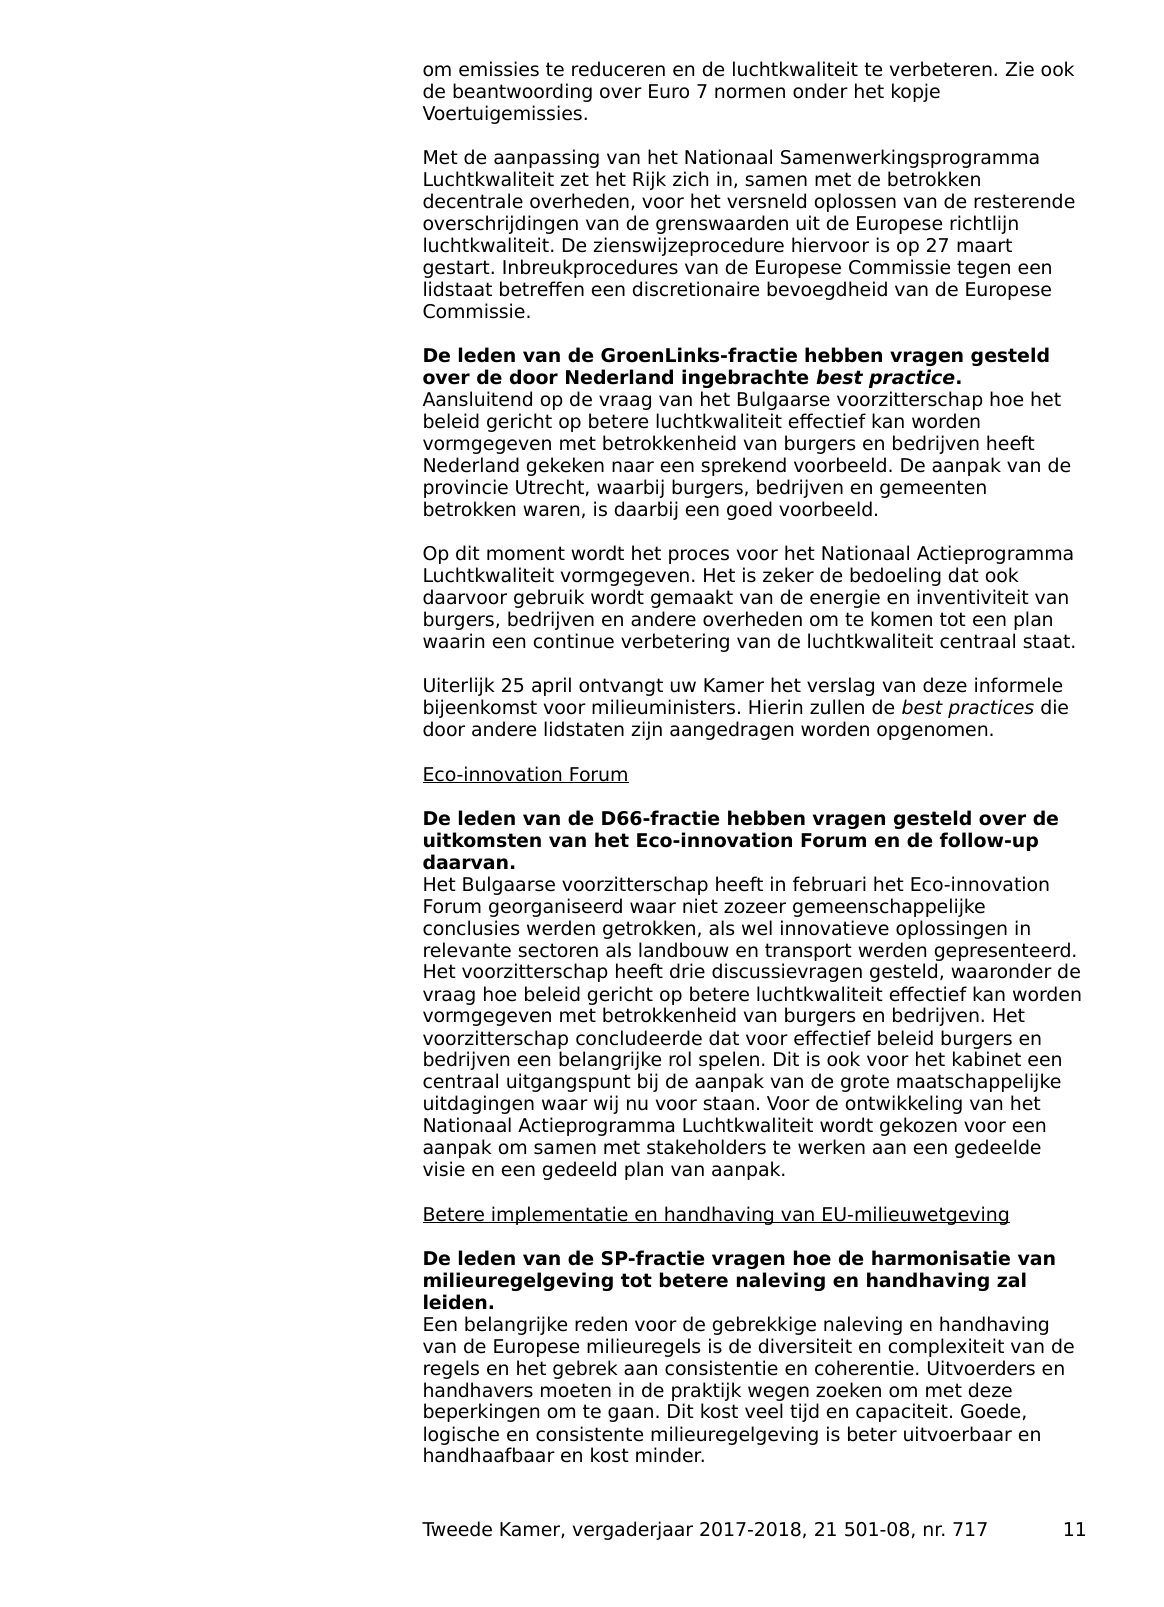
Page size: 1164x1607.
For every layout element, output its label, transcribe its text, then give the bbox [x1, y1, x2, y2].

subtitle Betere implementatie en handhaving van EU-milieuwetgeving [422, 1203, 1087, 1225]
text Met de aanpassing van het Nationaal Samenwerkingsprogramma Luchtkwaliteit zet het Rijk zich in, samen met de betrokken decentrale overheden, voor het versneld oplossen van de resterende overschrijdingen van de grenswaarden uit de Europese richtlijn luchtkwaliteit. De zienswijzeprocedure hiervoor is op 27 maart gestart. Inbreukprocedures van de Europese Commissie tegen een lidstaat betreffen een discretionaire bevoegdheid van de Europese Commissie. [422, 147, 1087, 323]
text De leden van de D66-fractie hebben vragen gesteld over de uitkomsten van het Eco-innovation Forum en de follow-up daarvan. [422, 808, 1087, 873]
text Uiterlijk 25 april ontvangt uw Kamer het verslag van deze informele bijeenkomst voor milieuministers. Hierin zullen de best practices die door andere lidstaten zijn aangedragen worden opgenomen. [422, 675, 1087, 741]
text Op dit moment wordt het proces voor het Nationaal Actieprogramma Luchtkwaliteit vormgegeven. Het is zeker de bedoeling dat ook daarvoor gebruik wordt gemaakt van de energie en inventiviteit van burgers, bedrijven en andere overheden om te komen tot een plan waarin een continue verbetering van de luchtkwaliteit centraal staat. [422, 543, 1087, 653]
text om emissies te reduceren en de luchtkwaliteit te verbeteren. Zie ook de beantwoording over Euro 7 normen onder het kopje Voertuigemissies. [422, 59, 1087, 125]
text De leden van de GroenLinks-fractie hebben vragen gesteld over de door Nederland ingebrachte best practice. [422, 345, 1087, 389]
text De leden van de SP-fractie vragen hoe de harmonisatie van milieuregelgeving tot betere naleving en handhaving zal leiden. [422, 1248, 1087, 1313]
text Aansluitend op de vraag van het Bulgaarse voorzitterschap hoe het beleid gericht op betere luchtkwaliteit effectief kan worden vormgegeven met betrokkenheid van burgers en bedrijven heeft Nederland gekeken naar een sprekend voorbeeld. De aanpak van de provincie Utrecht, waarbij burgers, bedrijven en gemeenten betrokken waren, is daarbij een goed voorbeeld. [422, 389, 1087, 521]
subtitle Eco-innovation Forum [422, 763, 1087, 785]
text Een belangrijke reden voor de gebrekkige naleving en handhaving van de Europese milieuregels is de diversiteit en complexiteit van de regels en het gebrek aan consistentie en coherentie. Uitvoerders en handhavers moeten in de praktijk wegen zoeken om met deze beperkingen om te gaan. Dit kost veel tijd en capaciteit. Goede, logische en consistente milieuregelgeving is beter uitvoerbaar en handhaafbaar en kost minder. [422, 1313, 1087, 1467]
text Het Bulgaarse voorzitterschap heeft in februari het Eco-innovation Forum georganiseerd waar niet zozeer gemeenschappelijke conclusies werden getrokken, als wel innovatieve oplossingen in relevante sectoren als landbouw en transport werden gepresenteerd. Het voorzitterschap heeft drie discussievragen gesteld, waaronder de vraag hoe beleid gericht op betere luchtkwaliteit effectief kan worden vormgegeven met betrokkenheid van burgers en bedrijven. Het voorzitterschap concludeerde dat voor effectief beleid burgers en bedrijven een belangrijke rol spelen. Dit is ook voor het kabinet een centraal uitgangspunt bij de aanpak van de grote maatschappelijke uitdagingen waar wij nu voor staan. Voor de ontwikkeling van het Nationaal Actieprogramma Luchtkwaliteit wordt gekozen voor een aanpak om samen met stakeholders te werken aan een gedeelde visie en een gedeeld plan van aanpak. [422, 873, 1087, 1181]
